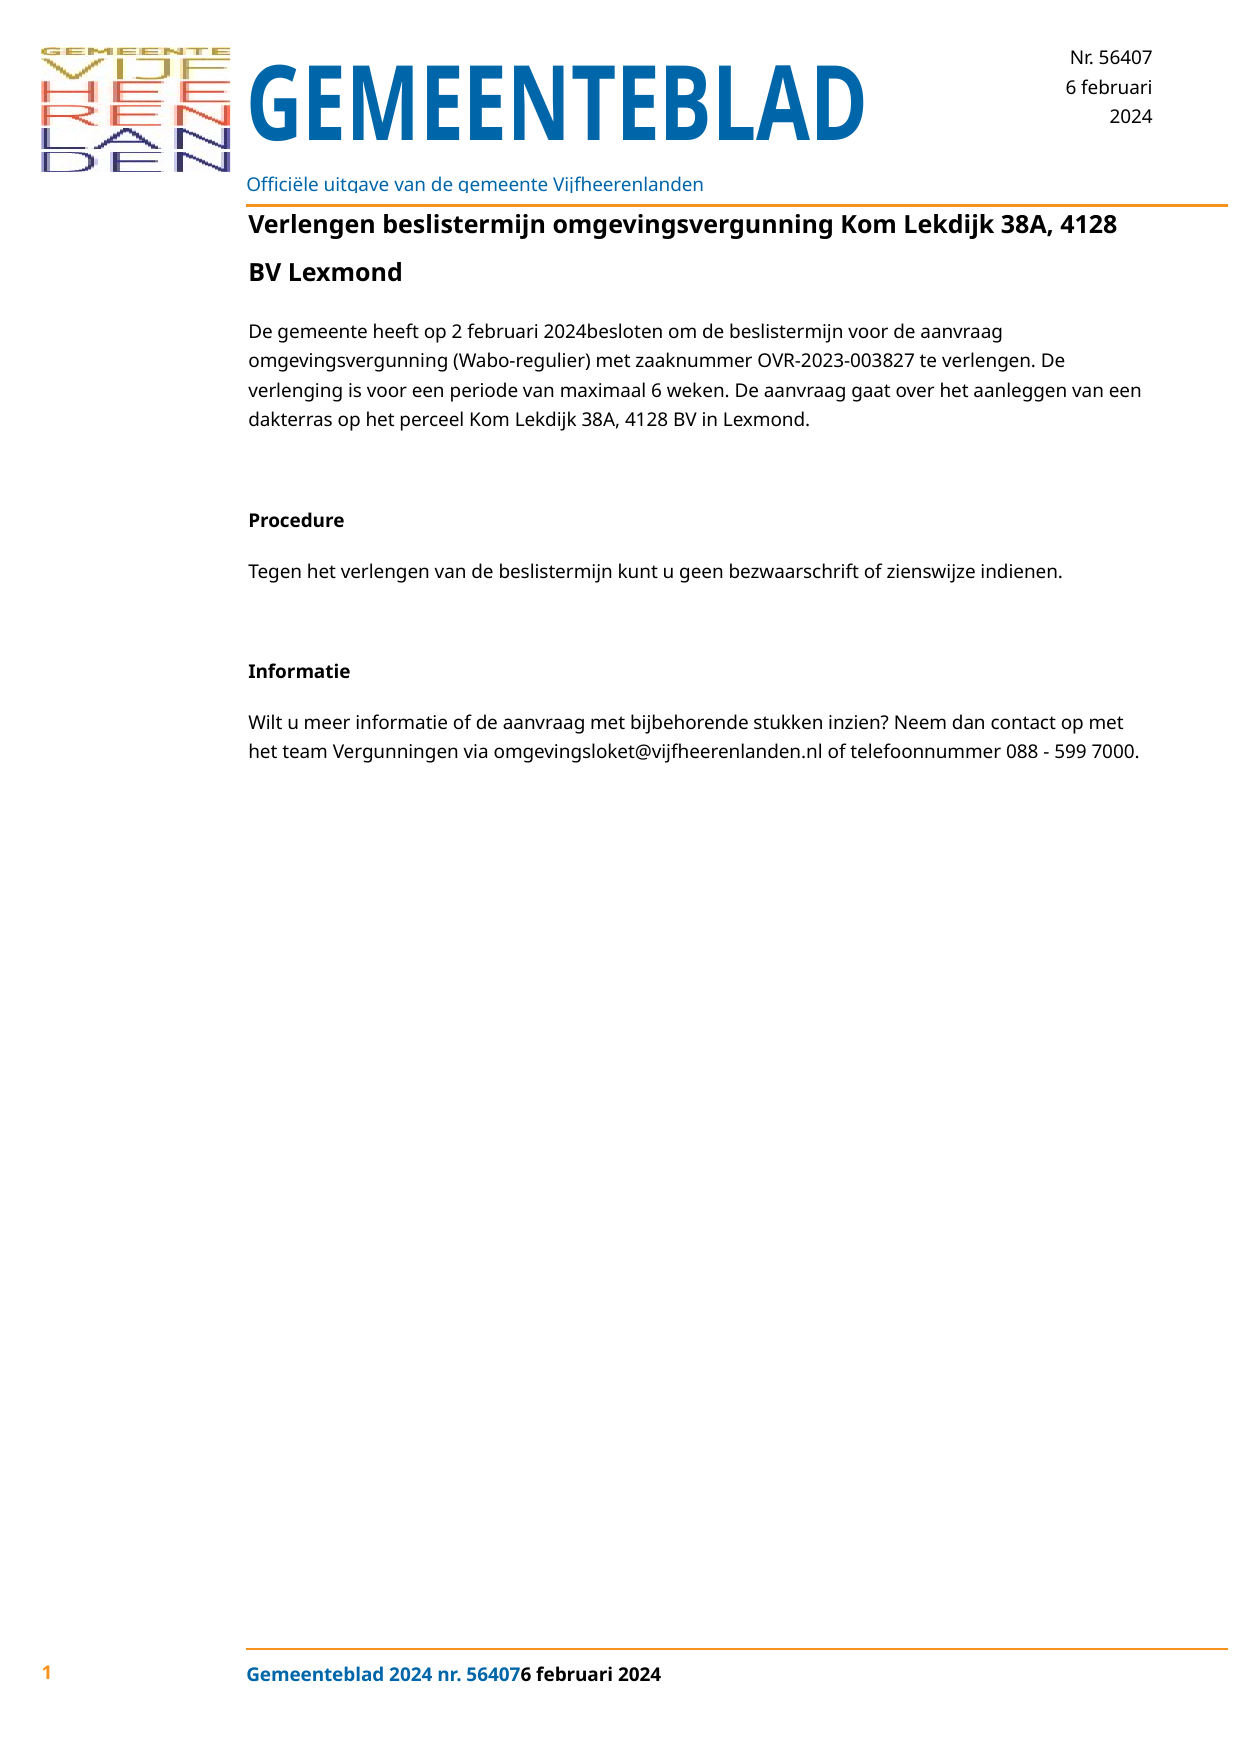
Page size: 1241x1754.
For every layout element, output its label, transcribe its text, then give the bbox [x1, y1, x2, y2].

text De gemeente heeft op 2 februari 2024besloten om de beslistermijn voor de aanvraag omgevingsvergunning (Wabo-regulier) met zaaknummer OVR-2023-003827 te verlengen. De verlenging is voor een periode van maximaal 6 weken. De aanvraag gaat over het aanleggen van een dakterras op het perceel Kom Lekdijk 38A, 4128 BV in Lexmond. [248, 318, 1152, 432]
text Tegen het verlengen van de beslistermijn kunt u geen bezwaarschrift of zienswijze indienen. [248, 558, 1152, 584]
text Wilt u meer informatie of de aanvraag met bijbehorende stukken inzien? Neem dan contact op met het team Vergunningen via omgevingsloket@vijfheerenlanden.nl of telefoonnummer 088 - 599 7000. [248, 709, 1152, 764]
text Verlengen beslistermijn omgevingsvergunning Kom Lekdijk 38A, 4128 BV Lexmond [248, 207, 1152, 288]
text Informatie [248, 659, 1152, 684]
picture [41, 47, 231, 172]
text Procedure [248, 507, 1152, 533]
